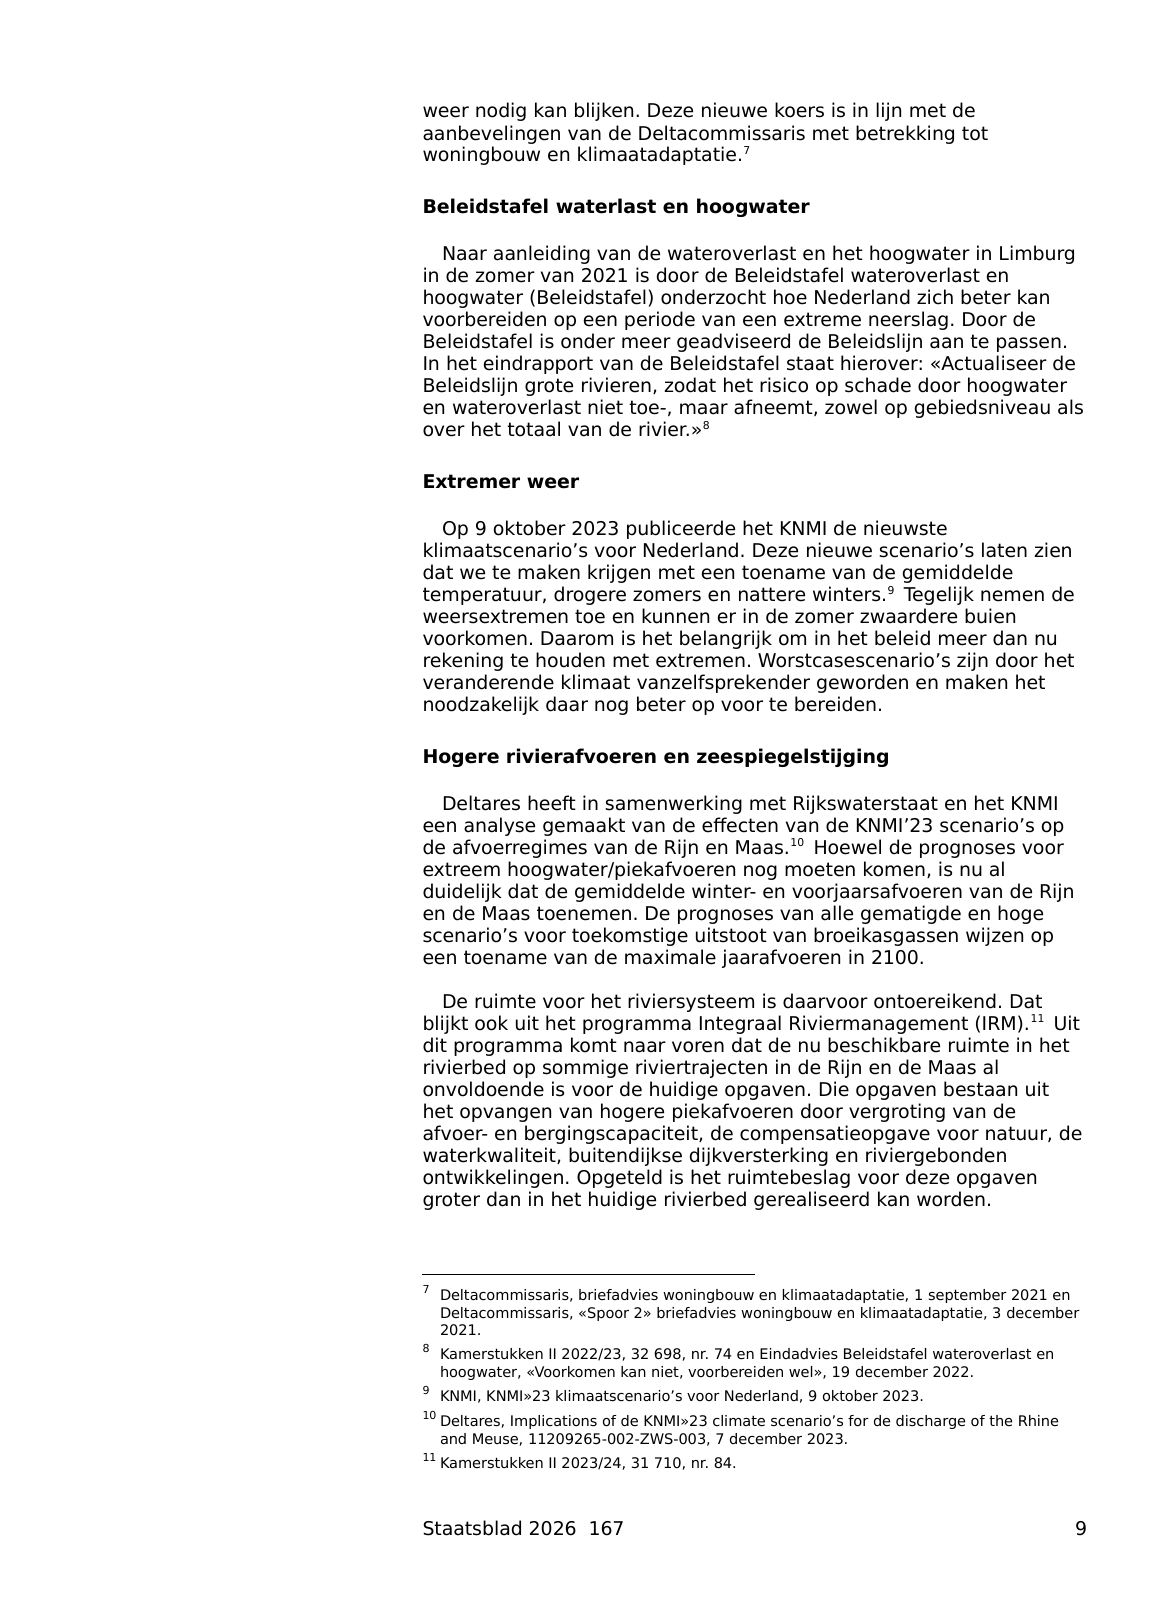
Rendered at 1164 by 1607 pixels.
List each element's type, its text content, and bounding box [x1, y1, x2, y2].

subtitle Extremer weer [422, 471, 1087, 493]
text Kamerstukken II 2023/24, 31 710, nr. 84. [422, 1451, 1087, 1473]
subtitle Beleidstafel waterlast en hoogwater [422, 196, 1087, 218]
text Op 9 oktober 2023 publiceerde het KNMI de nieuwste klimaatscenario’s voor Nederland. Deze nieuwe scenario’s laten zien dat we te maken krijgen met een toename van de gemiddelde temperatuur, drogere zomers en nattere winters. Tegelijk nemen de weersextremen toe en kunnen er in de zomer zwaardere buien voorkomen. Daarom is het belangrijk om in het beleid meer dan nu rekening te houden met extremen. Worstcasescenario’s zijn door het veranderende klimaat vanzelfsprekender geworden en maken het noodzakelijk daar nog beter op voor te bereiden. [422, 518, 1087, 716]
text weer nodig kan blijken. Deze nieuwe koers is in lijn met de aanbevelingen van de Deltacommissaris met betrekking tot woningbouw en klimaatadaptatie. [422, 100, 1087, 166]
text Deltares heeft in samenwerking met Rijkswaterstaat en het KNMI een analyse gemaakt van de effecten van de KNMI’23 scenario’s op de afvoerregimes van de Rijn en Maas. Hoewel de prognoses voor extreem hoogwater/piekafvoeren nog moeten komen, is nu al duidelijk dat de gemiddelde winter- en voorjaarsafvoeren van de Rijn en de Maas toenemen. De prognoses van alle gematigde en hoge scenario’s voor toekomstige uitstoot van broeikasgassen wijzen op een toename van de maximale jaarafvoeren in 2100. [422, 793, 1087, 969]
text Kamerstukken II 2022/23, 32 698, nr. 74 en Eindadvies Beleidstafel wateroverlast en hoogwater, «Voorkomen kan niet, voorbereiden wel», 19 december 2022. [422, 1342, 1087, 1381]
text KNMI, KNMI»23 klimaatscenario’s voor Nederland, 9 oktober 2023. [422, 1384, 1087, 1406]
text Deltares, Implications of de KNMI»23 climate scenario’s for de discharge of the Rhine and Meuse, 11209265-002-ZWS-003, 7 december 2023. [422, 1409, 1087, 1448]
text De ruimte voor het riviersysteem is daarvoor ontoereikend. Dat blijkt ook uit het programma Integraal Riviermanagement (IRM). Uit dit programma komt naar voren dat de nu beschikbare ruimte in het rivierbed op sommige riviertrajecten in de Rijn en de Maas al onvoldoende is voor de huidige opgaven. Die opgaven bestaan uit het opvangen van hogere piekafvoeren door vergroting van de afvoer- en bergingscapaciteit, de compensatieopgave voor natuur, de waterkwaliteit, buitendijkse dijkversterking en riviergebonden ontwikkelingen. Opgeteld is het ruimtebeslag voor deze opgaven groter dan in het huidige rivierbed gerealiseerd kan worden. [422, 991, 1087, 1211]
text Naar aanleiding van de wateroverlast en het hoogwater in Limburg in de zomer van 2021 is door de Beleidstafel wateroverlast en hoogwater (Beleidstafel) onderzocht hoe Nederland zich beter kan voorbereiden op een periode van een extreme neerslag. Door de Beleidstafel is onder meer geadviseerd de Beleidslijn aan te passen. In het eindrapport van de Beleidstafel staat hierover: «Actualiseer de Beleidslijn grote rivieren, zodat het risico op schade door hoogwater en wateroverlast niet toe-, maar afneemt, zowel op gebiedsniveau als over het totaal van de rivier.» [422, 243, 1087, 441]
text Deltacommissaris, briefadvies woningbouw en klimaatadaptatie, 1 september 2021 en Deltacommissaris, «Spoor 2» briefadvies woningbouw en klimaatadaptatie, 3 december 2021. [422, 1283, 1087, 1339]
subtitle Hogere rivierafvoeren en zeespiegelstijging [422, 746, 1087, 768]
